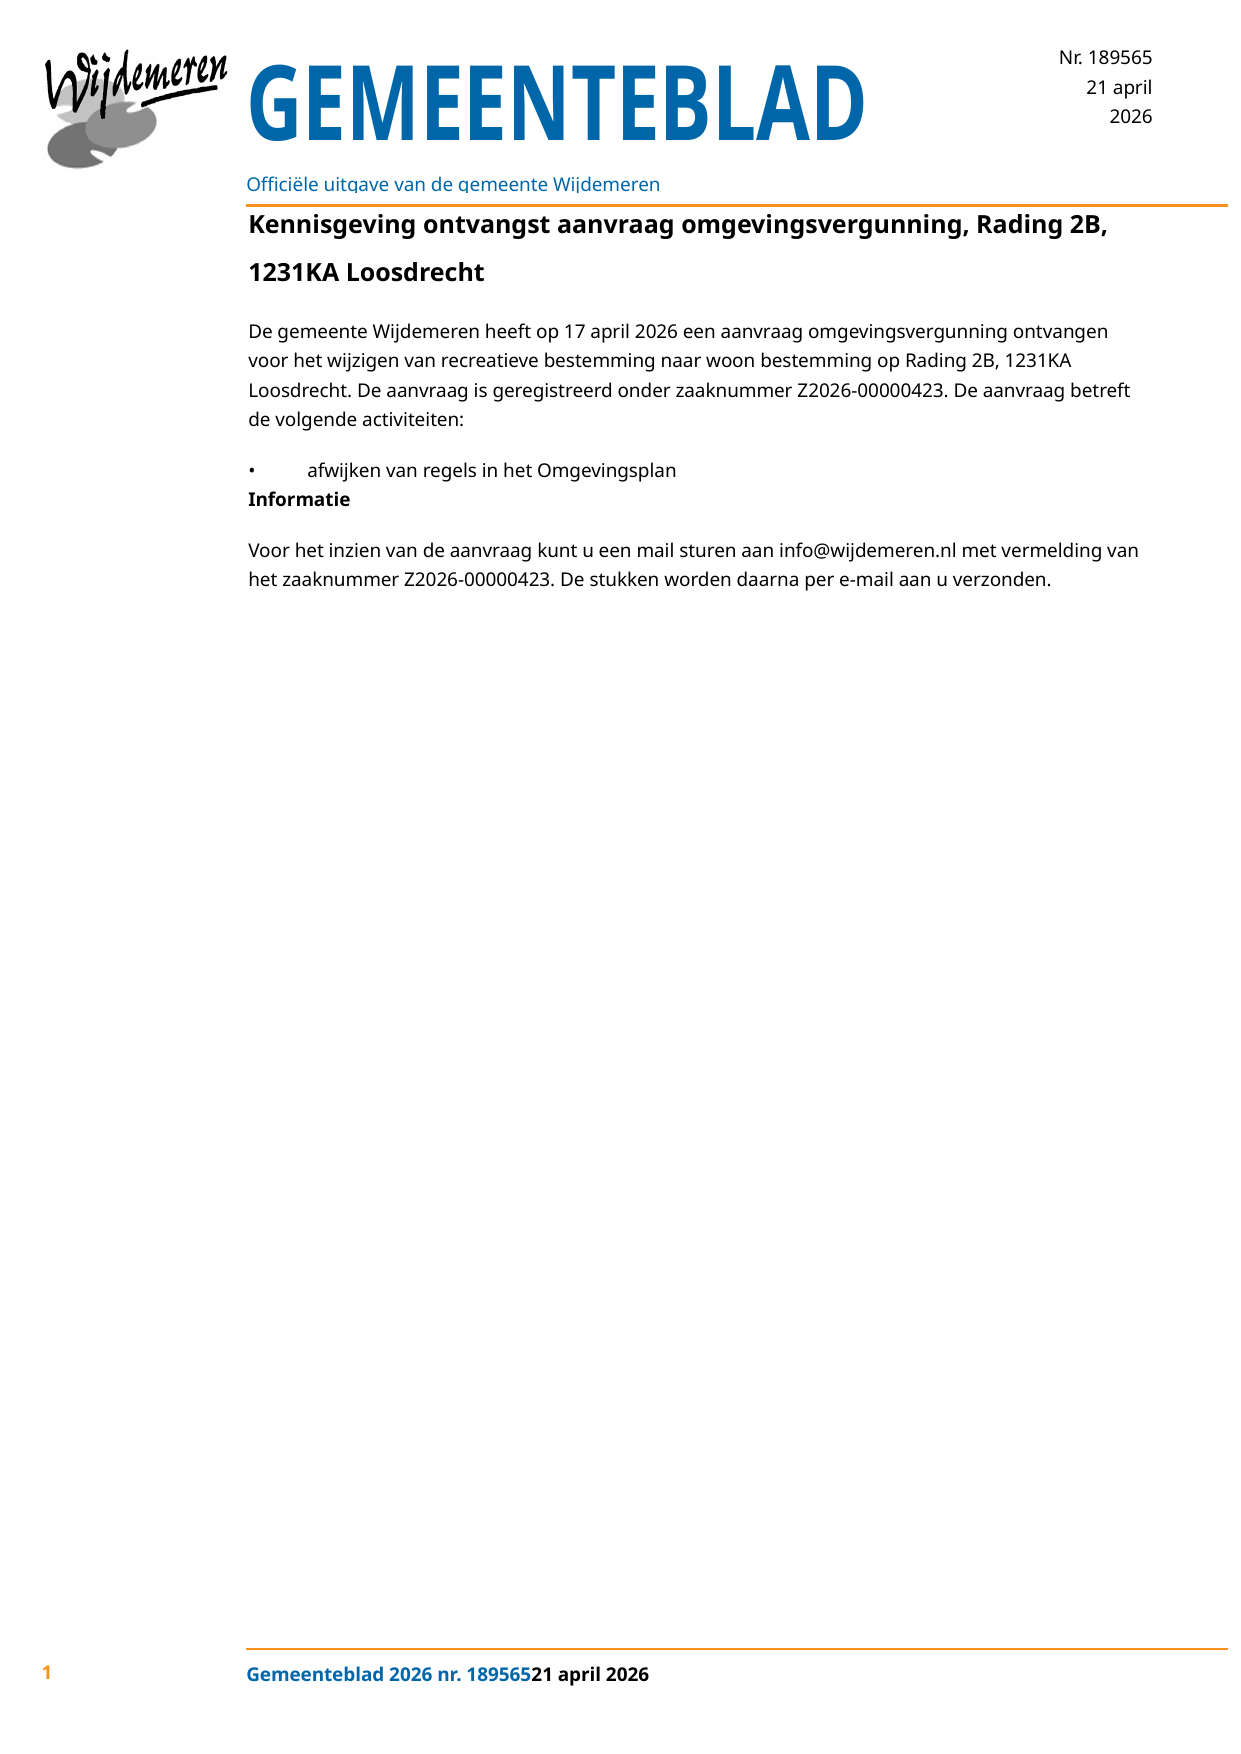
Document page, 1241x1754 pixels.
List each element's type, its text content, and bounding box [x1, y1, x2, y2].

text De gemeente Wijdemeren heeft op 17 april 2026 een aanvraag omgevingsvergunning ontvangen voor het wijzigen van recreatieve bestemming naar woon bestemming op Rading 2B, 1231KA Loosdrecht. De aanvraag is geregistreerd onder zaaknummer Z2026-00000423. De aanvraag betreft de volgende activiteiten: [248, 318, 1152, 432]
text Voor het inzien van de aanvraag kunt u een mail sturen aan info@wijdemeren.nl met vermelding van het zaaknummer Z2026-00000423. De stukken worden daarna per e-mail aan u verzonden. [248, 537, 1152, 592]
text Kennisgeving ontvangst aanvraag omgevingsvergunning, Rading 2B, 1231KA Loosdrecht [248, 207, 1152, 288]
text Informatie [248, 487, 1152, 512]
list afwijken van regels in het Omgevingsplan [248, 457, 1152, 483]
picture [41, 47, 231, 172]
